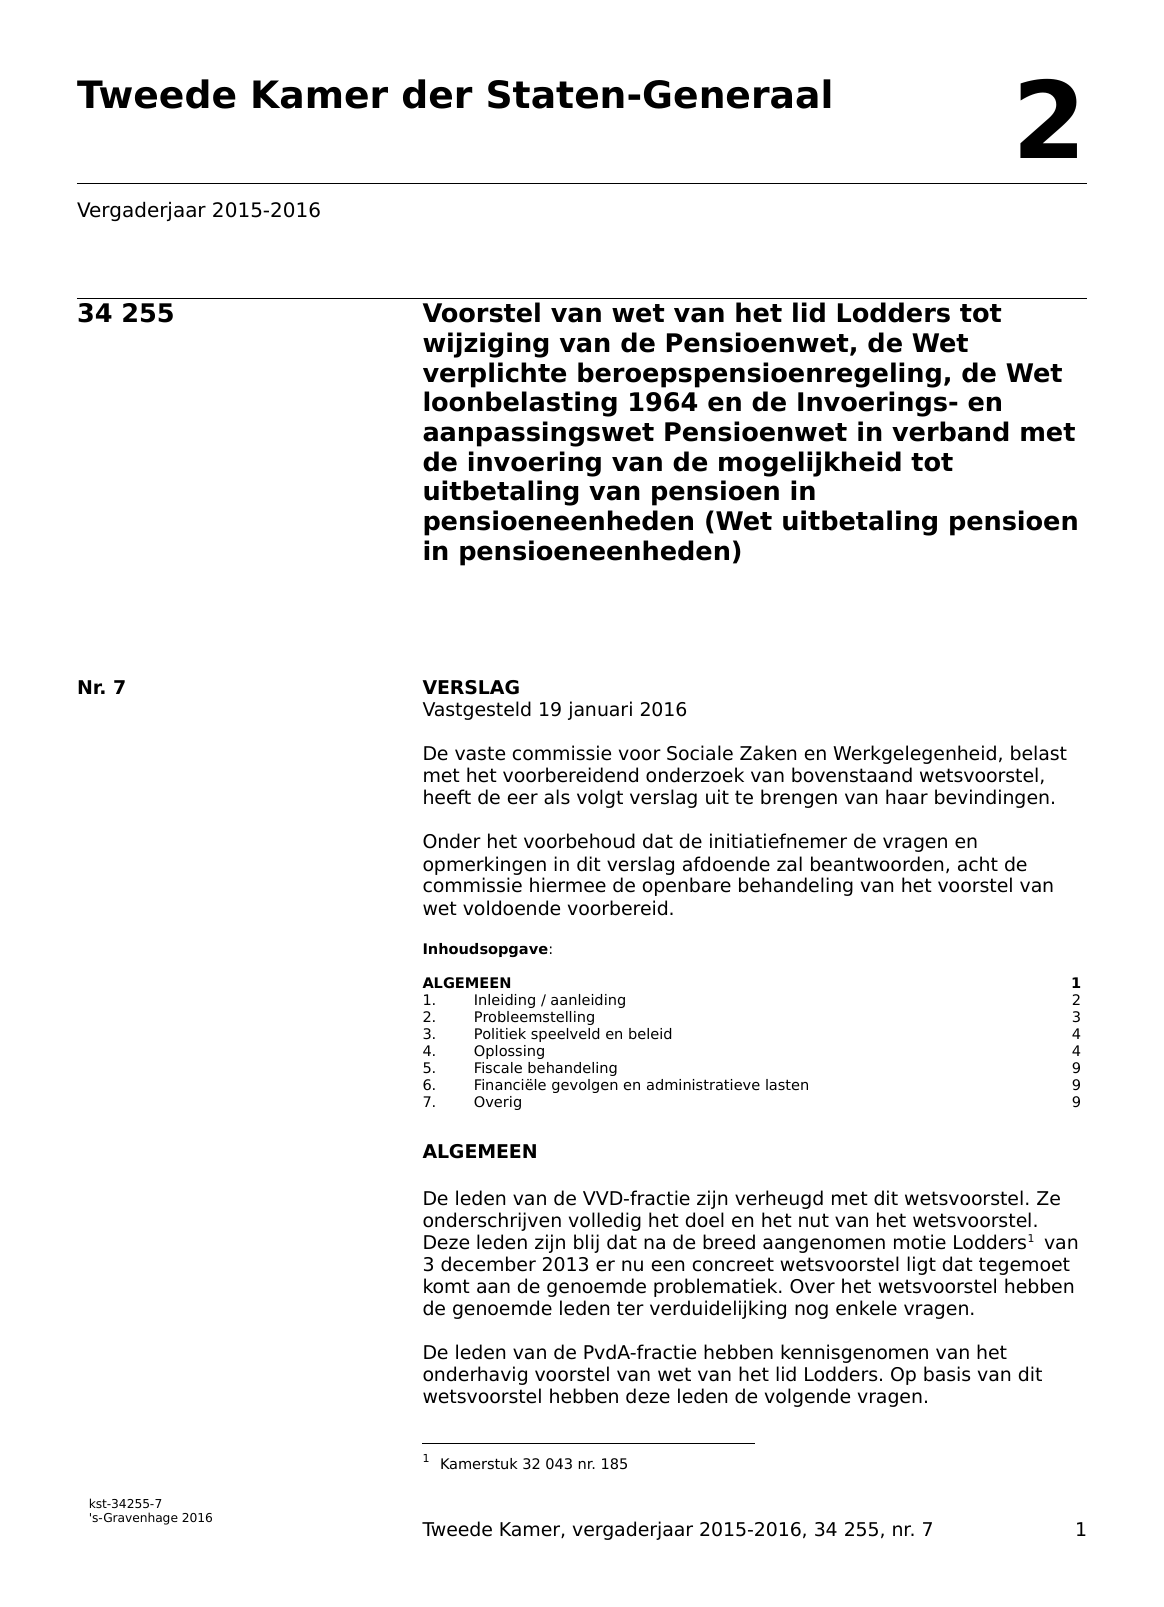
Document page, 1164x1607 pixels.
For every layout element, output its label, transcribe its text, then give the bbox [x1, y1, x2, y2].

subtitle 34 255 Voorstel van wet van het lid Lodders tot wijziging van de Pensioenwet, de Wet verplichte beroepspensioenregeling, de Wet loonbelasting 1964 en de Invoerings- en aanpassingswet Pensioenwet in verband met de invoering van de mogelijkheid tot uitbetaling van pensioen in pensioeneenheden (Wet uitbetaling pensioen in pensioeneenheden) [77, 299, 1087, 566]
text Vastgesteld 19 januari 2016 [422, 699, 1087, 721]
table_cell [1028, 958, 1087, 975]
table_cell 1 [1028, 975, 1087, 992]
table_cell 4. [422, 1043, 468, 1060]
table_cell 4 [1028, 1043, 1087, 1060]
table_cell Oplossing [468, 1043, 1028, 1060]
table_cell 7. [422, 1094, 468, 1111]
table_cell 3. [422, 1026, 468, 1043]
table_header Tweede Kamer der Staten-Generaal [77, 59, 886, 183]
table_cell Fiscale behandeling [468, 1060, 1028, 1077]
table_cell [468, 958, 1028, 975]
table_cell 6. [422, 1077, 468, 1094]
table_header 2 [886, 59, 1087, 183]
table_cell 2 [1028, 992, 1087, 1009]
subtitle ALGEMEEN [422, 1141, 1087, 1163]
table_cell 2. [422, 1009, 468, 1026]
text De leden van de VVD-fractie zijn verheugd met dit wetsvoorstel. Ze onderschrijven volledig het doel en het nut van het wetsvoorstel. Deze leden zijn blij dat na de breed aangenomen motie Lodders van 3 december 2013 er nu een concreet wetsvoorstel ligt dat tegemoet komt aan de genoemde problematiek. Over het wetsvoorstel hebben de genoemde leden ter verduidelijking nog enkele vragen. [422, 1188, 1087, 1320]
table_header Inhoudsopgave: [422, 941, 1028, 958]
table_cell Politiek speelveld en beleid [468, 1026, 1028, 1043]
subtitle Nr. 7 VERSLAG [77, 677, 1087, 699]
table_cell Overig [468, 1094, 1028, 1111]
table_cell Inleiding / aanleiding [468, 992, 1028, 1009]
table_cell [422, 958, 468, 975]
text 's-Gravenhage 2016 [88, 1511, 323, 1525]
table_cell ALGEMEEN [422, 975, 1028, 992]
text Onder het voorbehoud dat de initiatiefnemer de vragen en opmerkingen in dit verslag afdoende zal beantwoorden, acht de commissie hiermee de openbare behandeling van het voorstel van wet voldoende voorbereid. [422, 831, 1087, 919]
table_cell 1. [422, 992, 468, 1009]
table_cell 5. [422, 1060, 468, 1077]
table_header [1028, 941, 1087, 958]
table_cell Vergaderjaar 2015-2016 [77, 184, 1087, 298]
table_cell 9 [1028, 1094, 1087, 1111]
table_cell Probleemstelling [468, 1009, 1028, 1026]
text kst-34255-7 [88, 1497, 323, 1511]
text Kamerstuk 32 043 nr. 185 [422, 1452, 1087, 1474]
table_cell 9 [1028, 1077, 1087, 1094]
text De leden van de PvdA-fractie hebben kennisgenomen van het onderhavig voorstel van wet van het lid Lodders. Op basis van dit wetsvoorstel hebben deze leden de volgende vragen. [422, 1342, 1087, 1408]
table_cell 9 [1028, 1060, 1087, 1077]
text De vaste commissie voor Sociale Zaken en Werkgelegenheid, belast met het voorbereidend onderzoek van bovenstaand wetsvoorstel, heeft de eer als volgt verslag uit te brengen van haar bevindingen. [422, 743, 1087, 809]
table_cell Financiële gevolgen en administratieve lasten [468, 1077, 1028, 1094]
table_cell 3 [1028, 1009, 1087, 1026]
table_cell 4 [1028, 1026, 1087, 1043]
